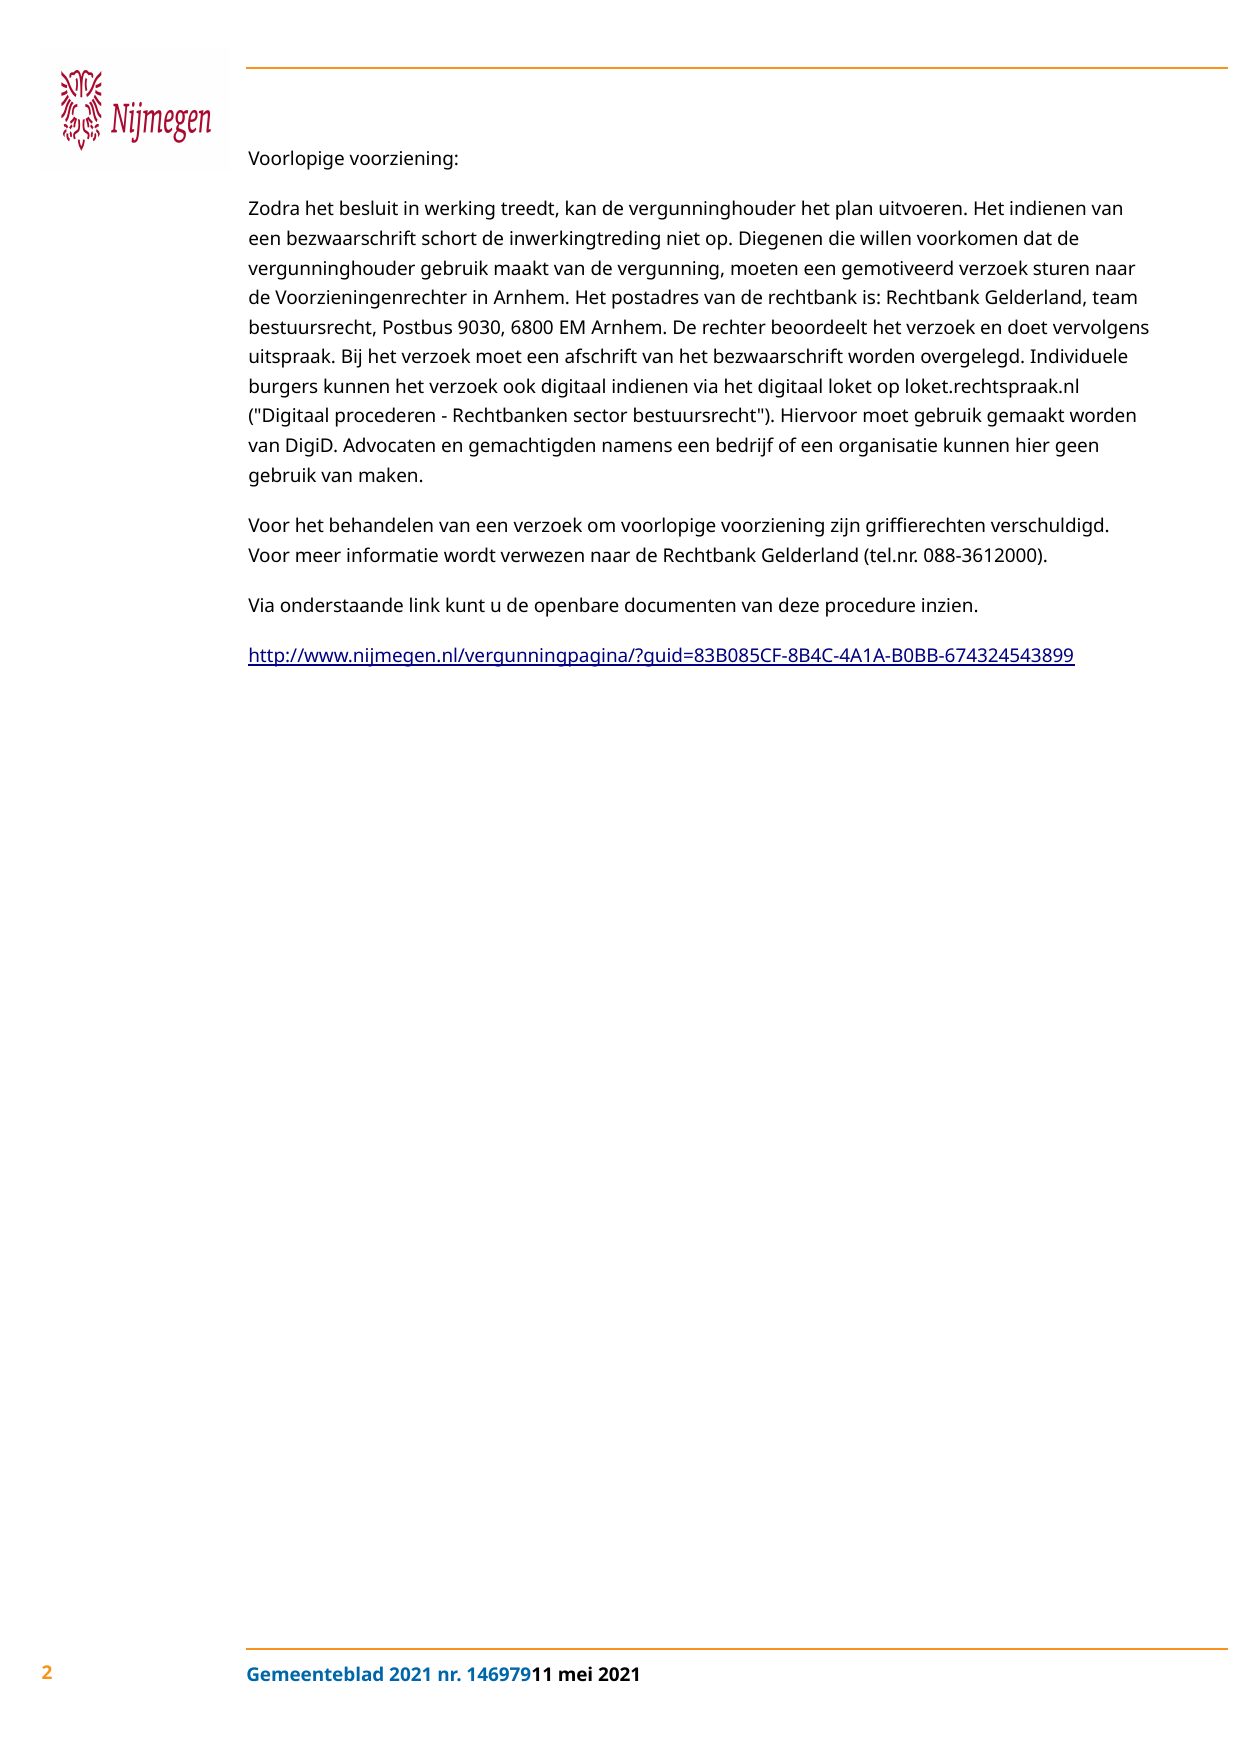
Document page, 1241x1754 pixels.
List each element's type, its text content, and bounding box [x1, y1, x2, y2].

text http://www.nijmegen.nl/vergunningpagina/?guid=83B085CF-8B4C-4A1A-B0BB-674324543899 [248, 643, 1152, 668]
text Voor het behandelen van een verzoek om voorlopige voorziening zijn griffierechten verschuldigd. Voor meer informatie wordt verwezen naar de Rechtbank Gelderland (tel.nr. 088-3612000). [248, 512, 1152, 568]
picture [41, 47, 231, 172]
text Zodra het besluit in werking treedt, kan de vergunninghouder het plan uitvoeren. Het indienen van een bezwaarschrift schort de inwerkingtreding niet op. Diegenen die willen voorkomen dat de vergunninghouder gebruik maakt van de vergunning, moeten een gemotiveerd verzoek sturen naar de Voorzieningenrechter in Arnhem. Het postadres van de rechtbank is: Rechtbank Gelderland, team bestuursrecht, Postbus 9030, 6800 EM Arnhem. De rechter beoordeelt het verzoek en doet vervolgens uitspraak. Bij het verzoek moet een afschrift van het bezwaarschrift worden overgelegd. Individuele burgers kunnen het verzoek ook digitaal indienen via het digitaal loket op loket.rechtspraak.nl ("Digitaal procederen - Rechtbanken sector bestuursrecht"). Hiervoor moet gebruik gemaakt worden van DigiD. Advocaten en gemachtigden namens een bedrijf of een organisatie kunnen hier geen gebruik van maken. [248, 196, 1152, 488]
text Via onderstaande link kunt u de openbare documenten van deze procedure inzien. [248, 592, 1152, 618]
text Voorlopige voorziening: [248, 145, 1152, 171]
